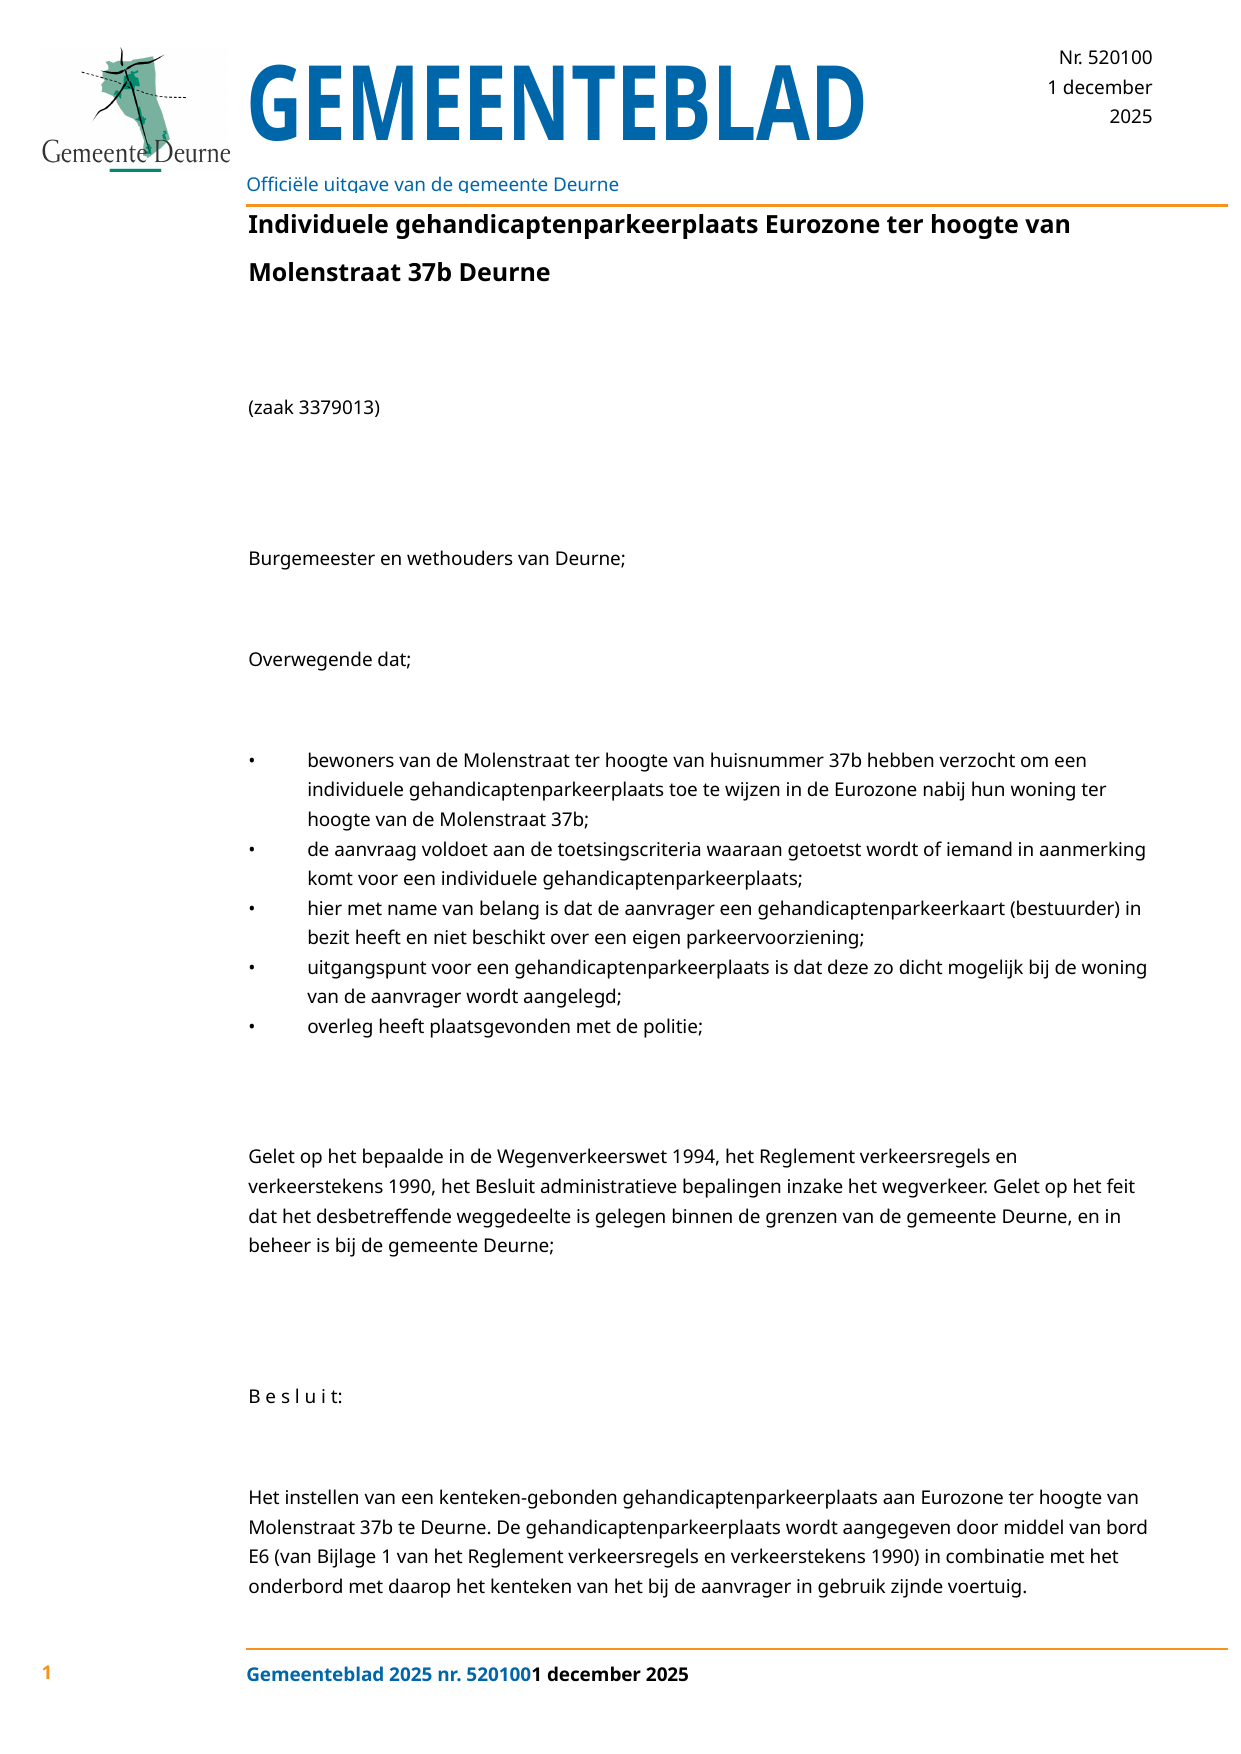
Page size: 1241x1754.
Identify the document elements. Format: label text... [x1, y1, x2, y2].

text B e s l u i t: [248, 1384, 1152, 1409]
picture [41, 47, 231, 172]
text Burgemeester en wethouders van Deurne; [248, 545, 1152, 571]
list hier met name van belang is dat de aanvrager een gehandicaptenparkeerkaart (bestuurder) in bezit heeft en niet beschikt over een eigen parkeervoorziening; [248, 895, 1152, 950]
list bewoners van de Molenstraat ter hoogte van huisnummer 37b hebben verzocht om een individuele gehandicaptenparkeerplaats toe te wijzen in de Eurozone nabij hun woning ter hoogte van de Molenstraat 37b; [248, 747, 1152, 832]
text Het instellen van een kenteken-gebonden gehandicaptenparkeerplaats aan Eurozone ter hoogte van Molenstraat 37b te Deurne. De gehandicaptenparkeerplaats wordt aangegeven door middel van bord E6 (van Bijlage 1 van het Reglement verkeersregels en verkeerstekens 1990) in combinatie met het onderbord met daarop het kenteken van het bij de aanvrager in gebruik zijnde voertuig. [248, 1484, 1152, 1599]
list overleg heeft plaatsgevonden met de politie; [248, 1013, 1152, 1039]
list uitgangspunt voor een gehandicaptenparkeerplaats is dat deze zo dicht mogelijk bij de woning van de aanvrager wordt aangelegd; [248, 954, 1152, 1009]
text Individuele gehandicaptenparkeerplaats Eurozone ter hoogte van Molenstraat 37b Deurne [248, 207, 1152, 288]
text Gelet op het bepaalde in de Wegenverkeerswet 1994, het Reglement verkeersregels en verkeerstekens 1990, het Besluit administratieve bepalingen inzake het wegverkeer. Gelet op het feit dat het desbetreffende weggedeelte is gelegen binnen de grenzen van de gemeente Deurne, en in beheer is bij de gemeente Deurne; [248, 1144, 1152, 1258]
list de aanvraag voldoet aan de toetsingscriteria waaraan getoetst wordt of iemand in aanmerking komt voor een individuele gehandicaptenparkeerplaats; [248, 836, 1152, 891]
text Overwegende dat; [248, 646, 1152, 672]
text (zaak 3379013) [248, 394, 1152, 420]
